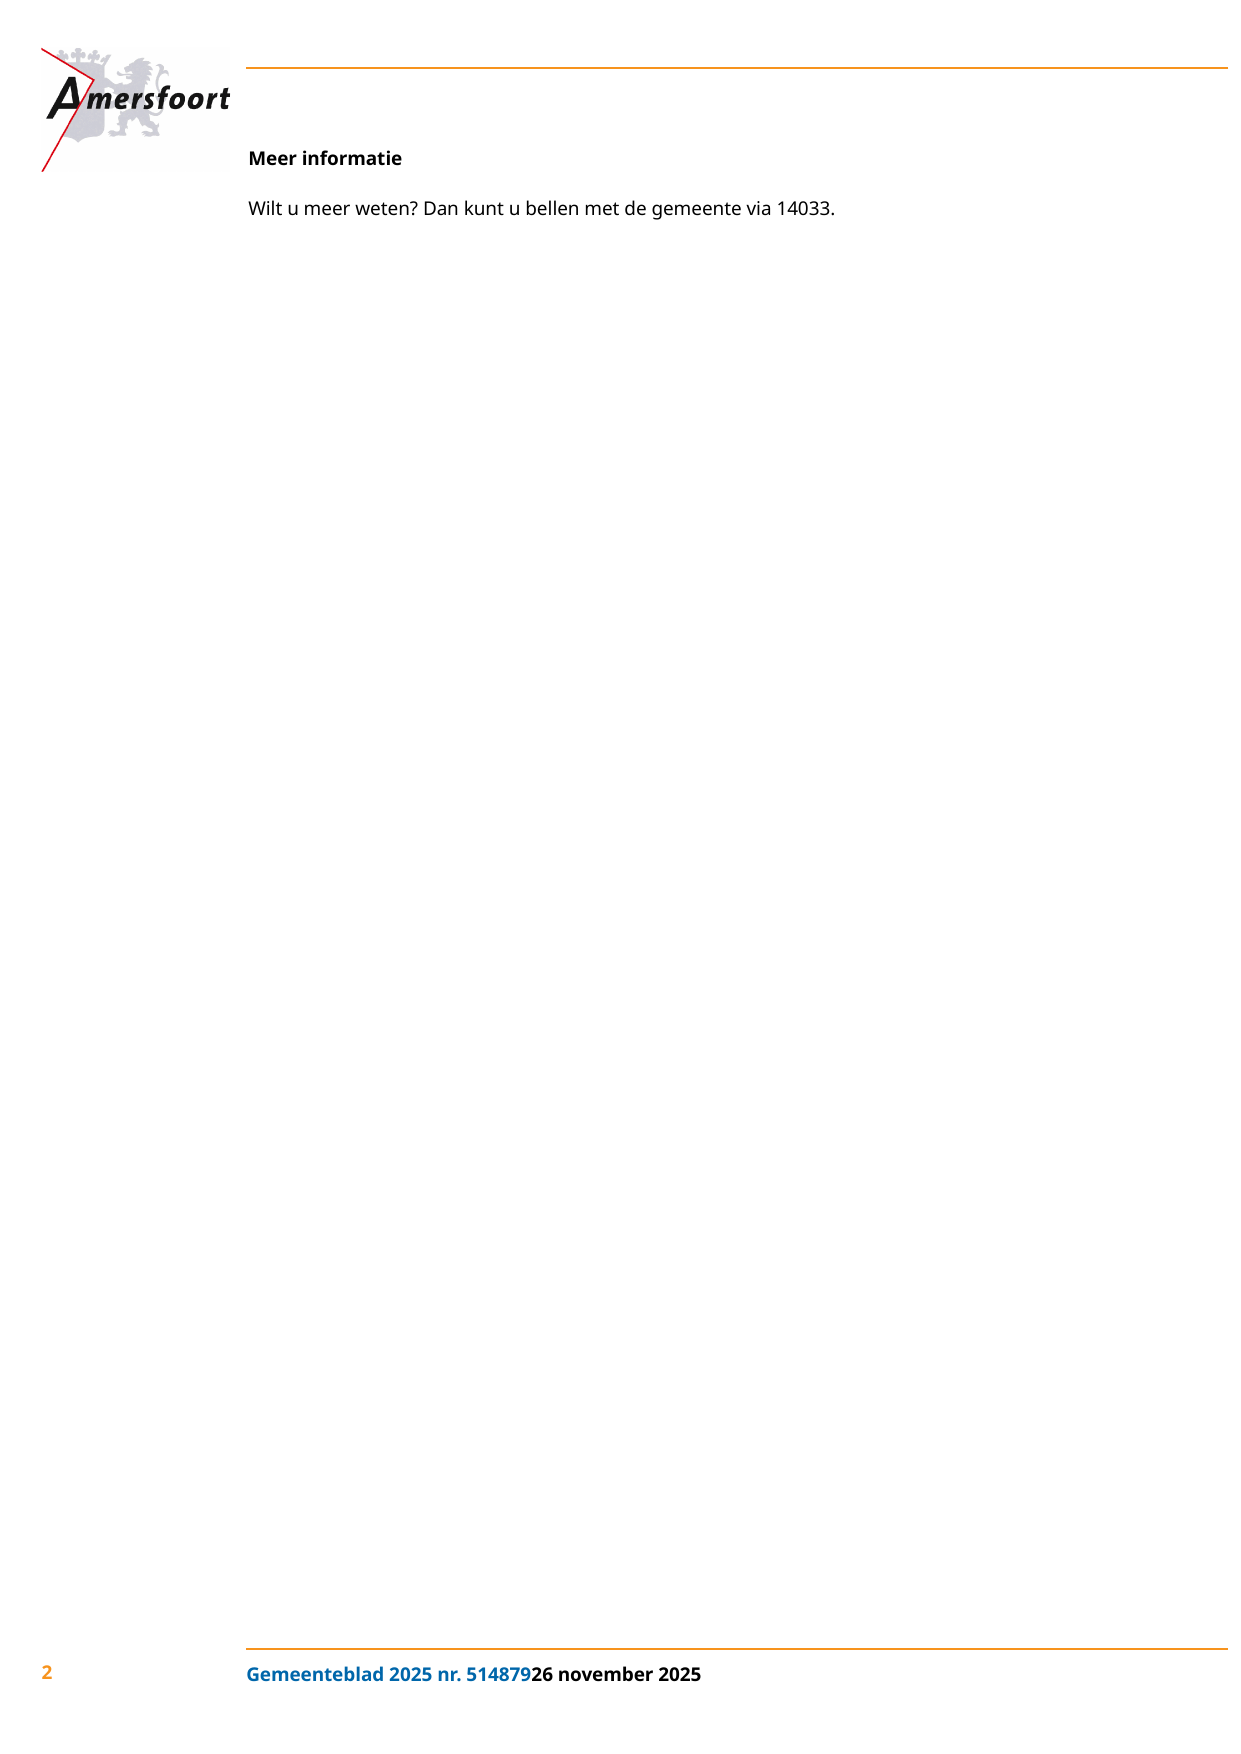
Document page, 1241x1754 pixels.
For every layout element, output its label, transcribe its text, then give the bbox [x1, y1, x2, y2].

text Wilt u meer weten? Dan kunt u bellen met de gemeente via 14033. [248, 196, 1152, 221]
text Meer informatie [248, 145, 1152, 171]
picture [41, 47, 231, 172]
